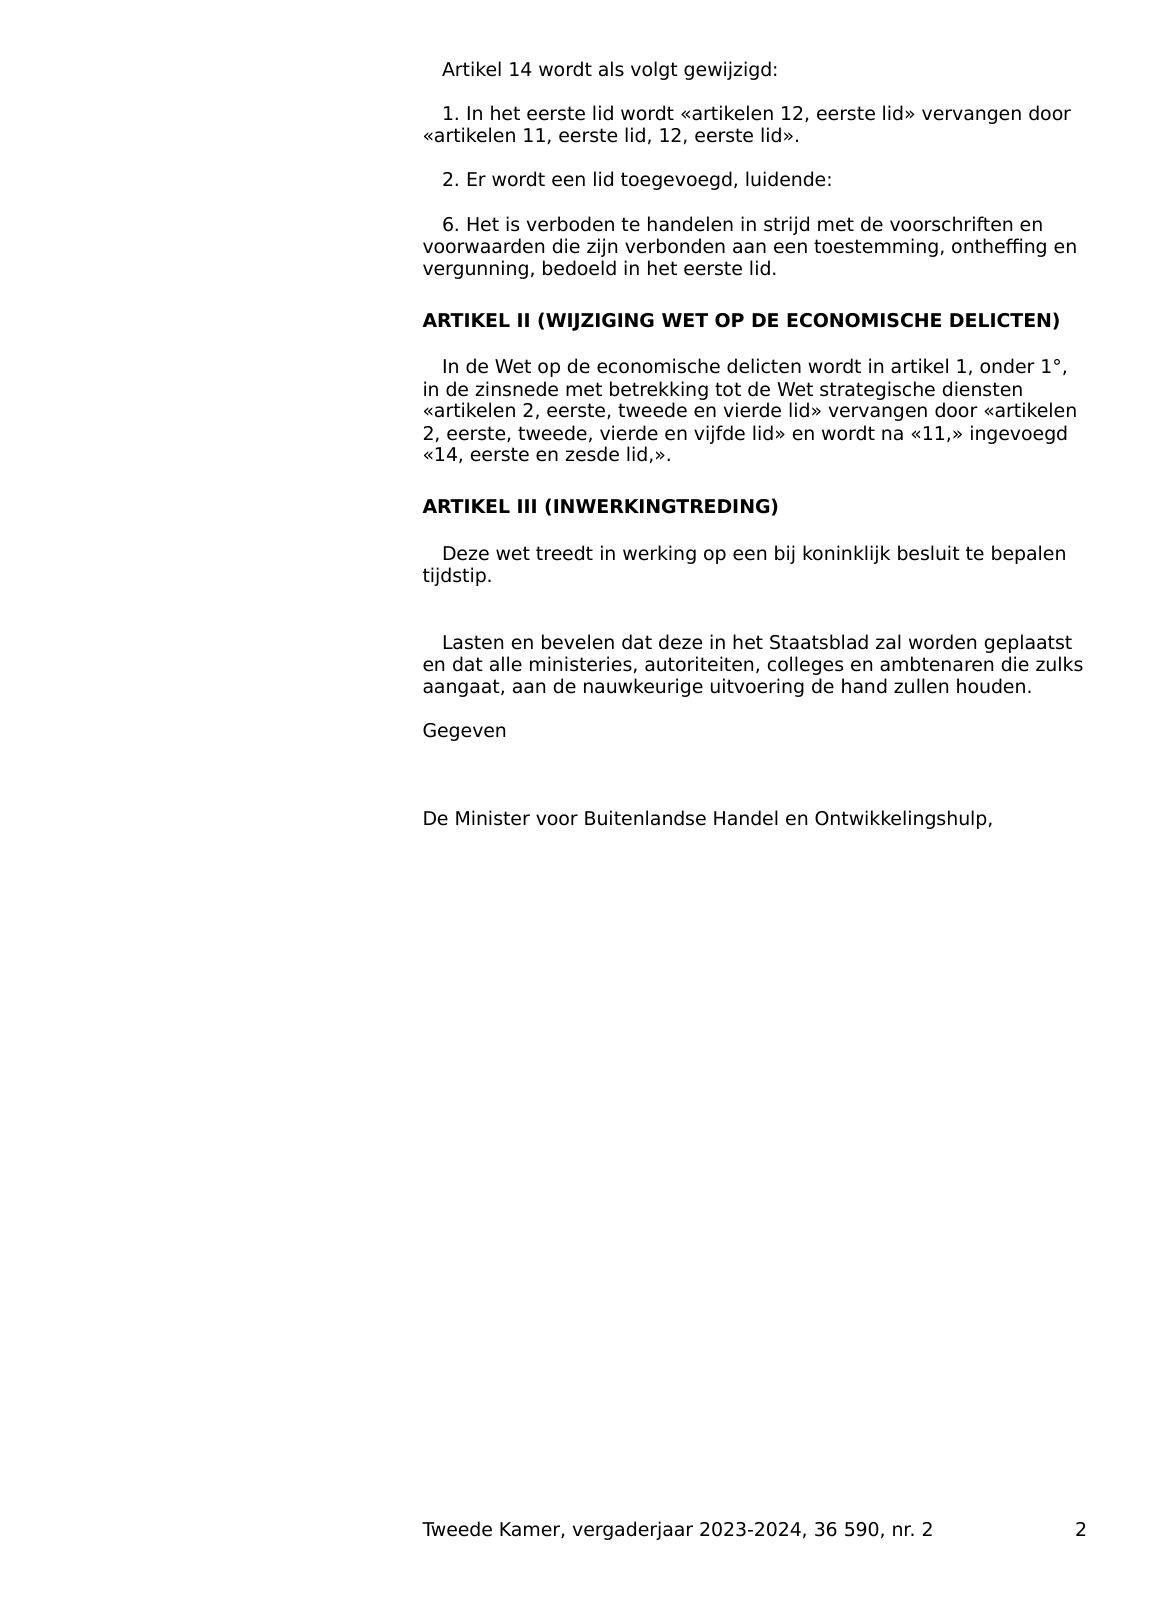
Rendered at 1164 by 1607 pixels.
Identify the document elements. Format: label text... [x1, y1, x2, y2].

text 1. In het eerste lid wordt «artikelen 12, eerste lid» vervangen door «artikelen 11, eerste lid, 12, eerste lid». [422, 103, 1087, 147]
subtitle ARTIKEL II (WIJZIGING WET OP DE ECONOMISCHE DELICTEN) [422, 309, 1087, 331]
text Lasten en bevelen dat deze in het Staatsblad zal worden geplaatst en dat alle ministeries, autoriteiten, colleges en ambtenaren die zulks aangaat, aan de nauwkeurige uitvoering de hand zullen houden. [422, 632, 1087, 698]
text Artikel 14 wordt als volgt gewijzigd: [422, 59, 1087, 81]
text 6. Het is verboden te handelen in strijd met de voorschriften en voorwaarden die zijn verbonden aan een toestemming, ontheffing en vergunning, bedoeld in het eerste lid. [422, 213, 1087, 279]
text In de Wet op de economische delicten wordt in artikel 1, onder 1°, in de zinsnede met betrekking tot de Wet strategische diensten «artikelen 2, eerste, tweede en vierde lid» vervangen door «artikelen 2, eerste, tweede, vierde en vijfde lid» en wordt na «11,» ingevoegd «14, eerste en zesde lid,». [422, 356, 1087, 466]
text De Minister voor Buitenlandse Handel en Ontwikkelingshulp, [422, 808, 1087, 830]
text Gegeven [422, 720, 1087, 742]
text Deze wet treedt in werking op een bij koninklijk besluit te bepalen tijdstip. [422, 543, 1087, 587]
subtitle ARTIKEL III (INWERKINGTREDING) [422, 496, 1087, 518]
text 2. Er wordt een lid toegevoegd, luidende: [422, 169, 1087, 191]
